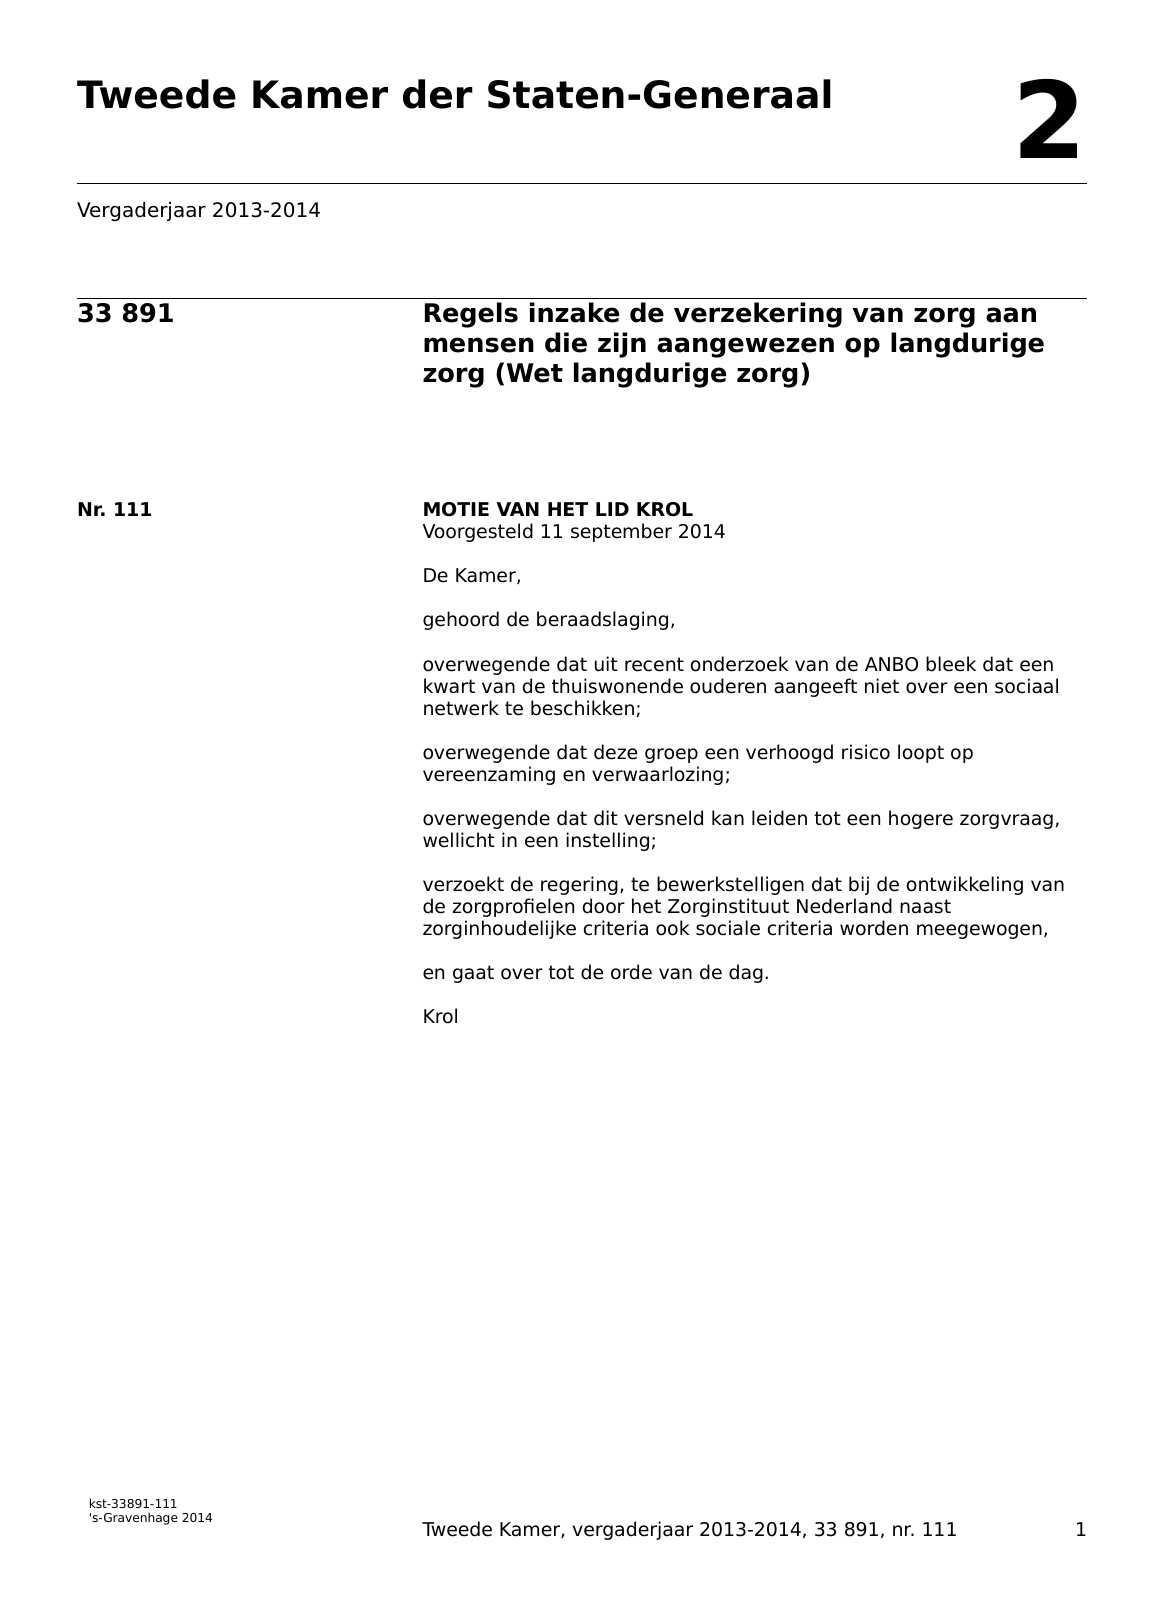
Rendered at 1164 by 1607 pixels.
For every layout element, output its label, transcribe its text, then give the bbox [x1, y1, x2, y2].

subtitle 33 891 Regels inzake de verzekering van zorg aan mensen die zijn aangewezen op langdurige zorg (Wet langdurige zorg) [77, 299, 1087, 388]
text en gaat over tot de orde van de dag. [422, 962, 1087, 984]
text Krol [422, 1006, 1087, 1028]
table_header Tweede Kamer der Staten-Generaal [77, 59, 886, 183]
text overwegende dat deze groep een verhoogd risico loopt op vereenzaming en verwaarlozing; [422, 742, 1087, 786]
text Voorgesteld 11 september 2014 [422, 521, 1087, 543]
text 's-Gravenhage 2014 [88, 1511, 323, 1525]
table_cell Vergaderjaar 2013-2014 [77, 184, 1087, 298]
text verzoekt de regering, te bewerkstelligen dat bij de ontwikkeling van de zorgprofielen door het Zorginstituut Nederland naast zorginhoudelijke criteria ook sociale criteria worden meegewogen, [422, 874, 1087, 940]
text overwegende dat dit versneld kan leiden tot een hogere zorgvraag, wellicht in een instelling; [422, 808, 1087, 852]
subtitle Nr. 111 MOTIE VAN HET LID KROL [77, 499, 1087, 521]
text overwegende dat uit recent onderzoek van de ANBO bleek dat een kwart van de thuiswonende ouderen aangeeft niet over een sociaal netwerk te beschikken; [422, 653, 1087, 719]
table_header 2 [886, 59, 1087, 183]
text De Kamer, [422, 565, 1087, 587]
text kst-33891-111 [88, 1497, 323, 1511]
text gehoord de beraadslaging, [422, 609, 1087, 631]
